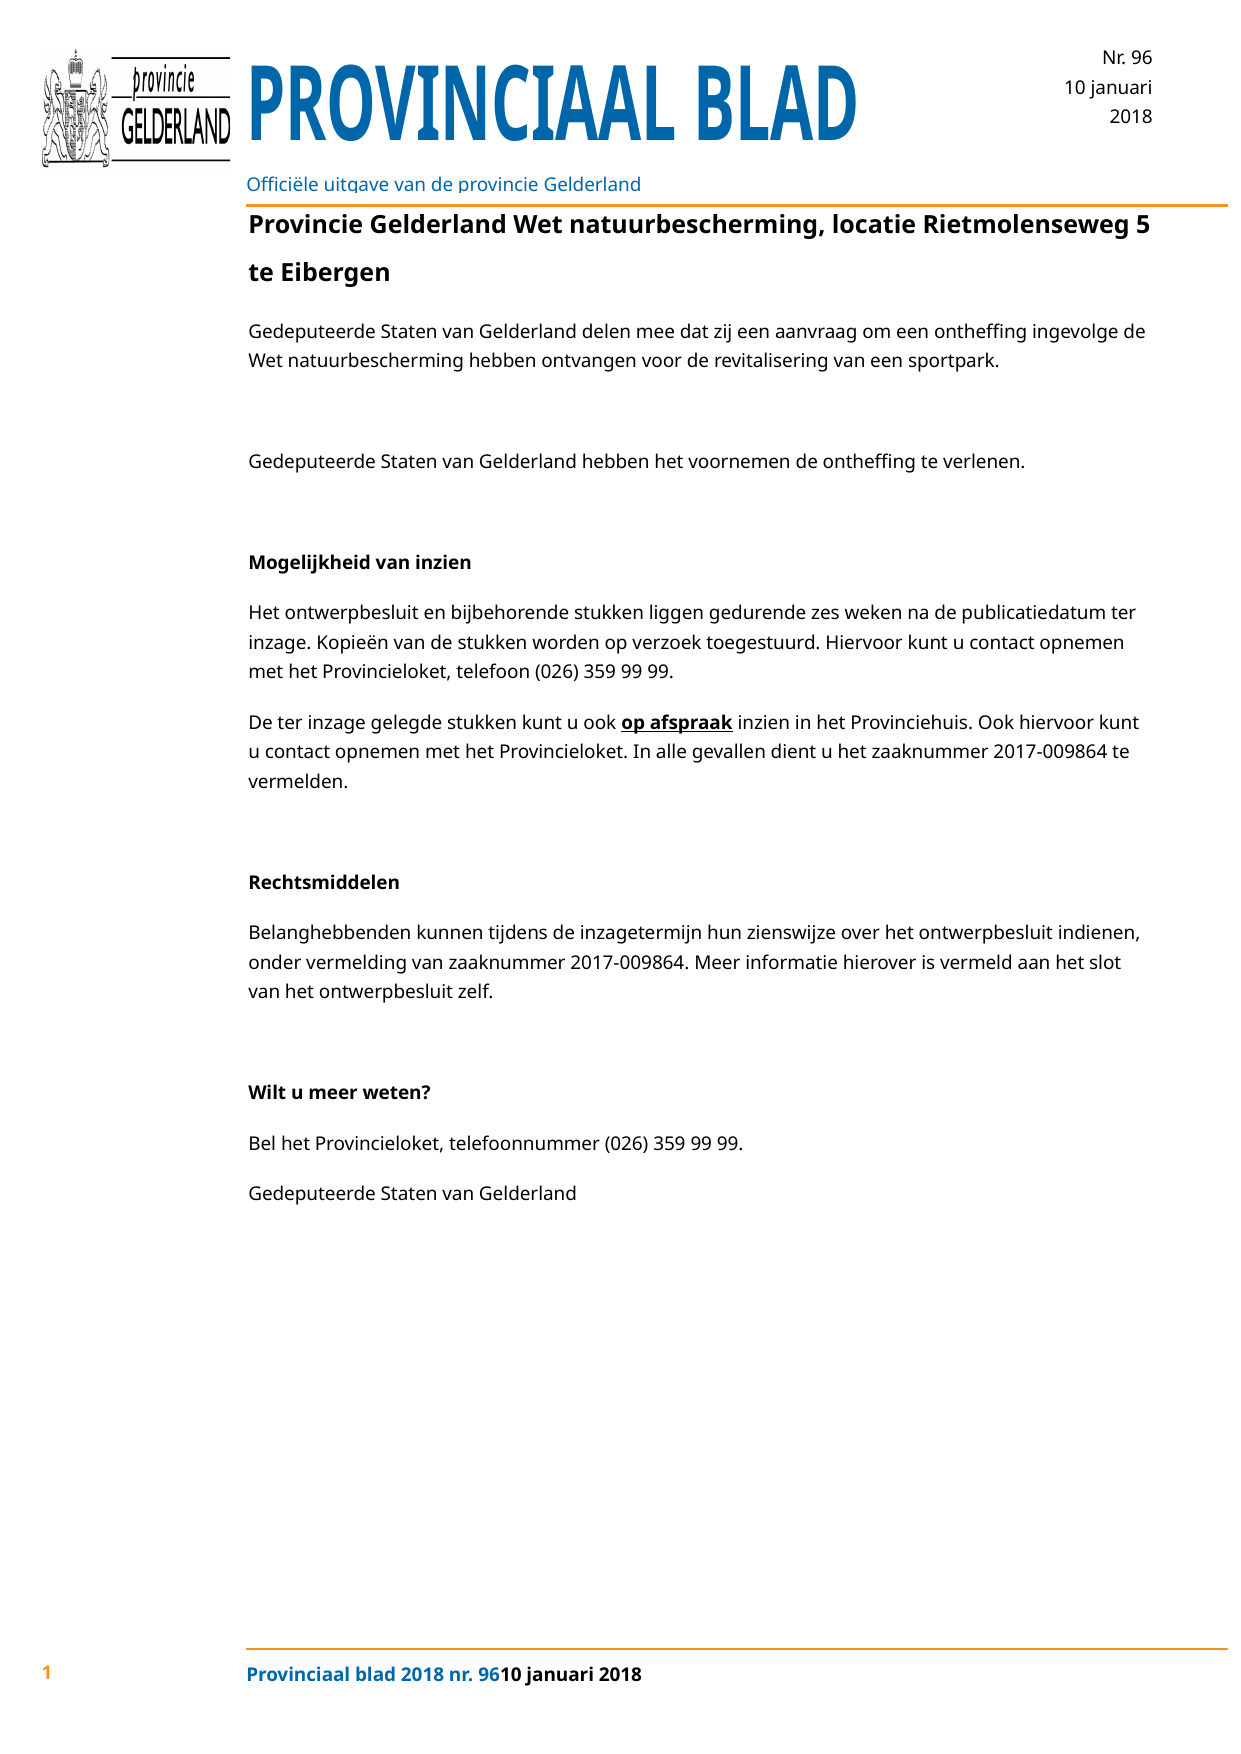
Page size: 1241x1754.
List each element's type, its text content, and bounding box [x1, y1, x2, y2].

text Provincie Gelderland Wet natuurbescherming, locatie Rietmolenseweg 5 te Eibergen [248, 207, 1152, 288]
text Gedeputeerde Staten van Gelderland hebben het voornemen de ontheffing te verlenen. [248, 448, 1152, 474]
text Gedeputeerde Staten van Gelderland [248, 1180, 1152, 1206]
text Rechtsmiddelen [248, 869, 1152, 895]
text De ter inzage gelegde stukken kunt u ook op afspraak inzien in het Provinciehuis. Ook hiervoor kunt u contact opnemen met het Provincieloket. In alle gevallen dient u het zaaknummer 2017-009864 te vermelden. [248, 709, 1152, 794]
text Mogelijkheid van inzien [248, 549, 1152, 575]
text Gedeputeerde Staten van Gelderland delen mee dat zij een aanvraag om een ontheffing ingevolge de Wet natuurbescherming hebben ontvangen voor de revitalisering van een sportpark. [248, 318, 1152, 373]
text Bel het Provincieloket, telefoonnummer (026) 359 99 99. [248, 1130, 1152, 1156]
picture [41, 47, 231, 172]
text Wilt u meer weten? [248, 1079, 1152, 1105]
text Het ontwerpbesluit en bijbehorende stukken liggen gedurende zes weken na de publicatiedatum ter inzage. Kopieën van de stukken worden op verzoek toegestuurd. Hiervoor kunt u contact opnemen met het Provincieloket, telefoon (026) 359 99 99. [248, 599, 1152, 684]
text Belanghebbenden kunnen tijdens de inzagetermijn hun zienswijze over het ontwerpbesluit indienen, onder vermelding van zaaknummer 2017-009864. Meer informatie hierover is vermeld aan het slot van het ontwerpbesluit zelf. [248, 919, 1152, 1004]
